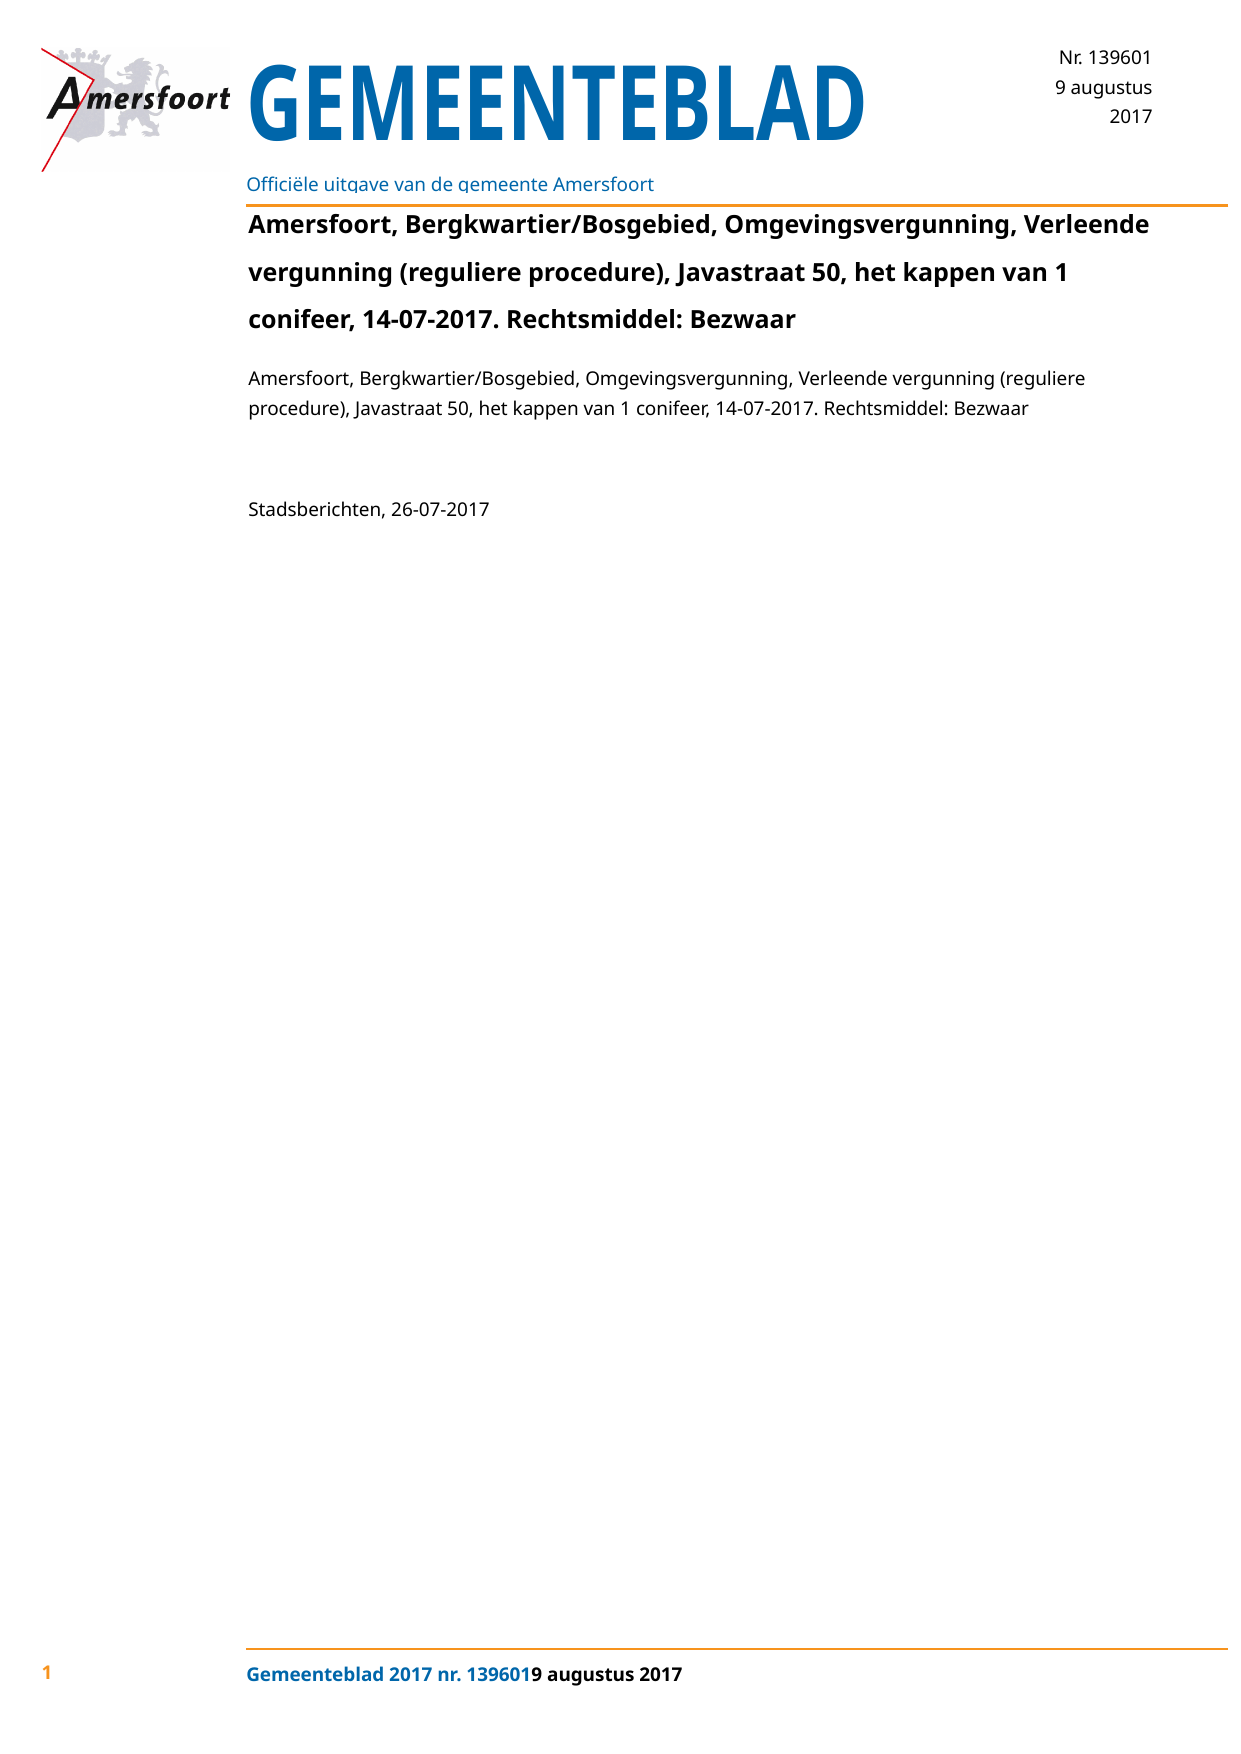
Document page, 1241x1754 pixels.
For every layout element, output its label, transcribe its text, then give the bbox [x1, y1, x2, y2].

text Amersfoort, Bergkwartier/Bosgebied, Omgevingsvergunning, Verleende vergunning (reguliere procedure), Javastraat 50, het kappen van 1 conifeer, 14-07-2017. Rechtsmiddel: Bezwaar [248, 207, 1152, 336]
text Stadsberichten, 26-07-2017 [248, 496, 1152, 522]
text Amersfoort, Bergkwartier/Bosgebied, Omgevingsvergunning, Verleende vergunning (reguliere procedure), Javastraat 50, het kappen van 1 conifeer, 14-07-2017. Rechtsmiddel: Bezwaar [248, 366, 1152, 421]
picture [41, 47, 231, 172]
